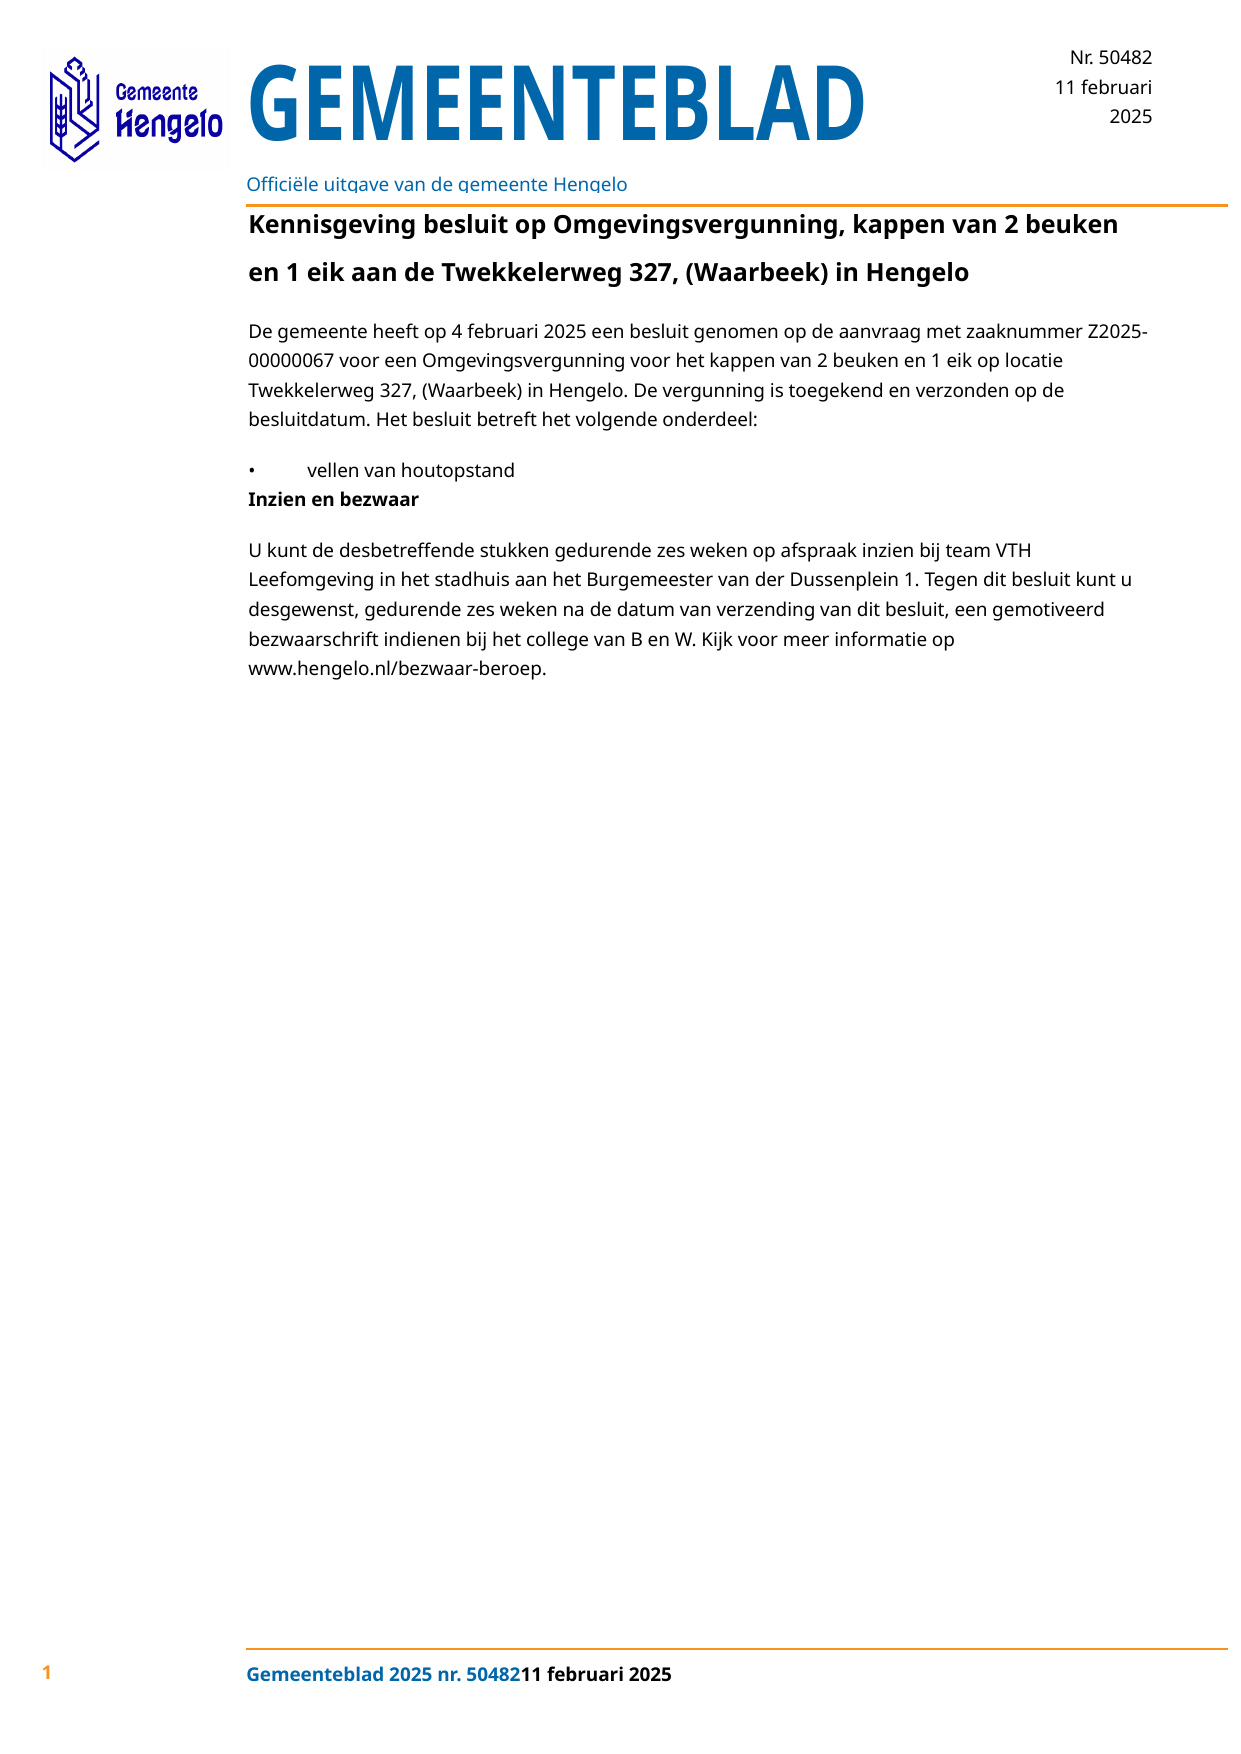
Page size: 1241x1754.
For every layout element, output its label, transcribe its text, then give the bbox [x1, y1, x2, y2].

picture [41, 47, 231, 172]
text U kunt de desbetreffende stukken gedurende zes weken op afspraak inzien bij team VTH Leefomgeving in het stadhuis aan het Burgemeester van der Dussenplein 1. Tegen dit besluit kunt u desgewenst, gedurende zes weken na de datum van verzending van dit besluit, een gemotiveerd bezwaarschrift indienen bij het college van B en W. Kijk voor meer informatie op www.hengelo.nl/bezwaar-beroep. [248, 537, 1152, 681]
list vellen van houtopstand [248, 457, 1152, 483]
text Kennisgeving besluit op Omgevingsvergunning, kappen van 2 beuken en 1 eik aan de Twekkelerweg 327, (Waarbeek) in Hengelo [248, 207, 1152, 288]
text De gemeente heeft op 4 februari 2025 een besluit genomen op de aanvraag met zaaknummer Z2025-00000067 voor een Omgevingsvergunning voor het kappen van 2 beuken en 1 eik op locatie Twekkelerweg 327, (Waarbeek) in Hengelo. De vergunning is toegekend en verzonden op de besluitdatum. Het besluit betreft het volgende onderdeel: [248, 318, 1152, 432]
text Inzien en bezwaar [248, 487, 1152, 512]
